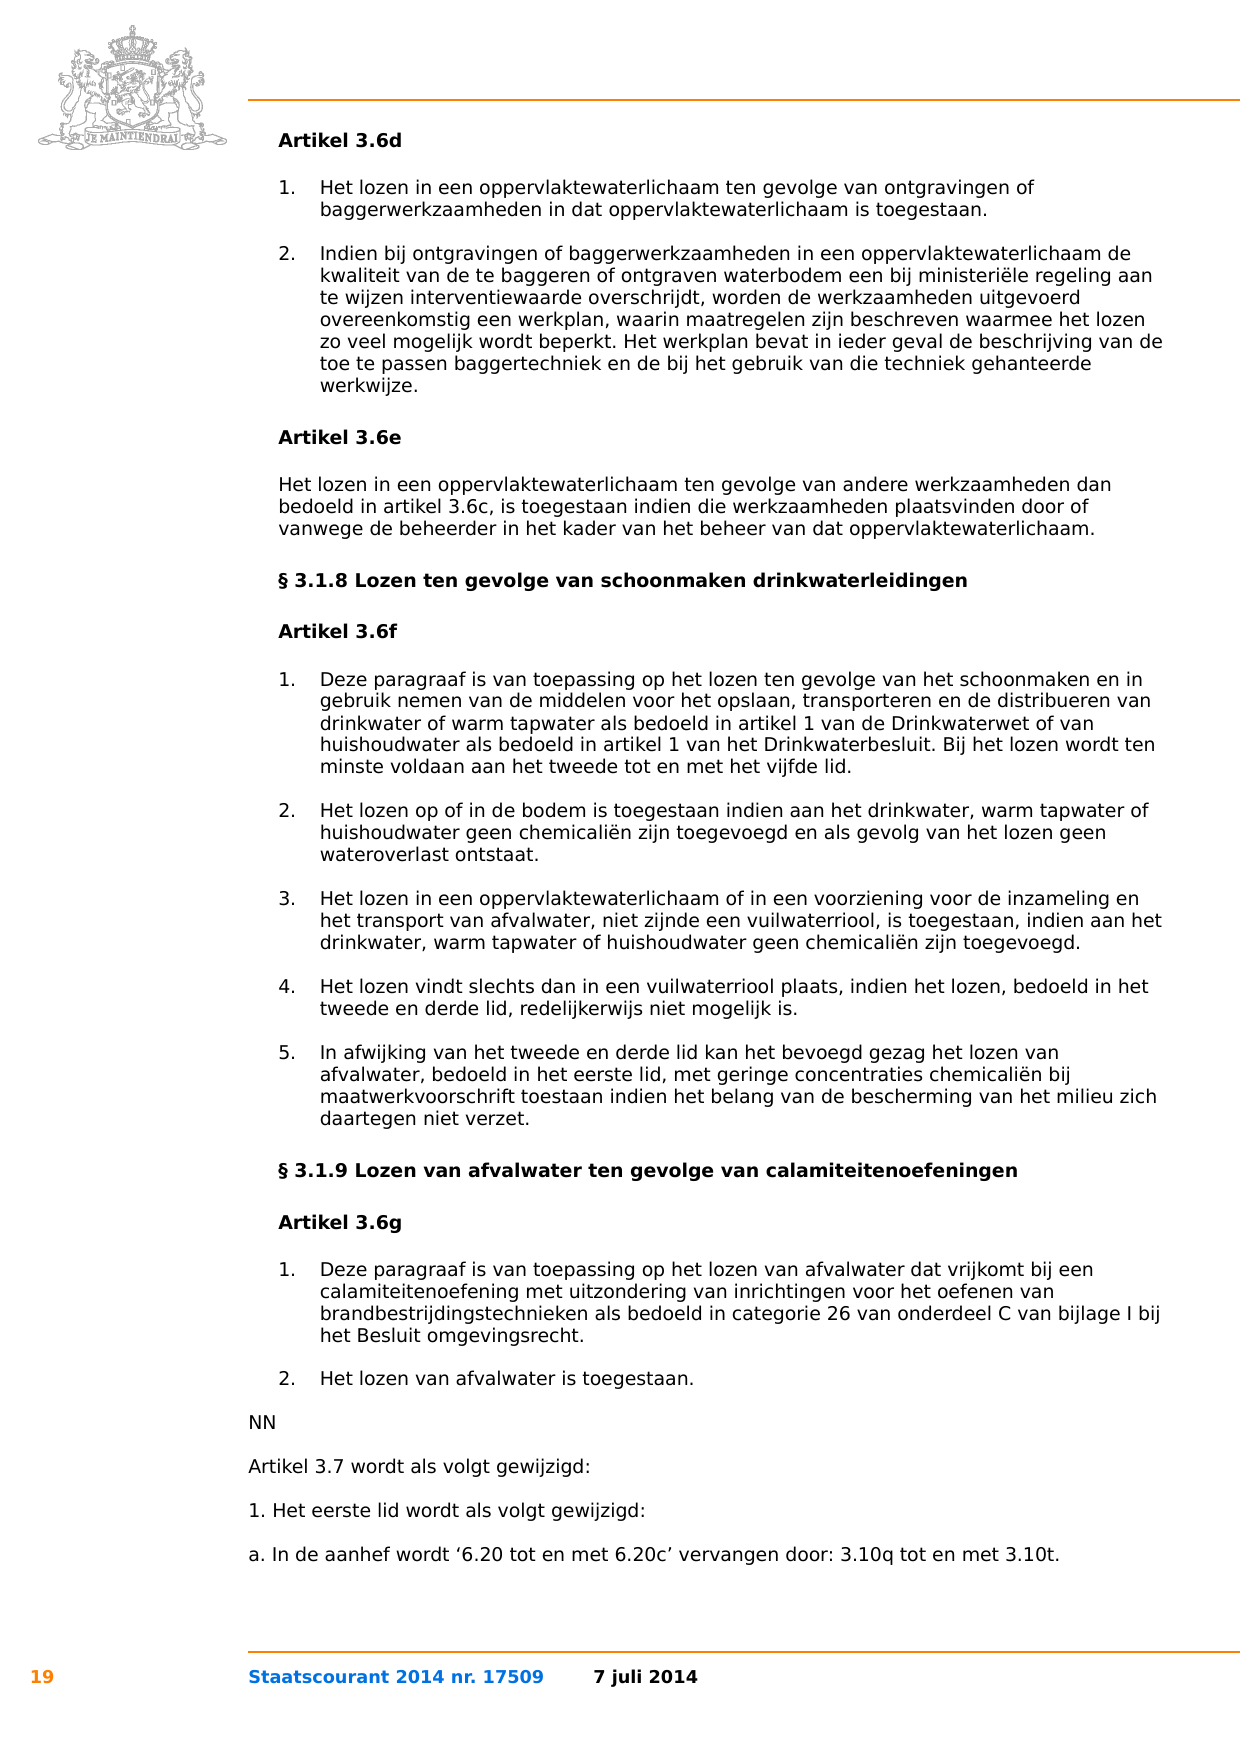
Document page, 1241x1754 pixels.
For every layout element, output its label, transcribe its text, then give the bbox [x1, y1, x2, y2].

picture [38, 25, 227, 150]
subtitle Artikel 3.6e [278, 427, 1163, 448]
text 1. Het lozen in een oppervlaktewaterlichaam ten gevolge van ontgravingen of baggerwerkzaamheden in dat oppervlaktewaterlichaam is toegestaan. [278, 177, 1163, 221]
subtitle § 3.1.9 Lozen van afvalwater ten gevolge van calamiteitenoefeningen [278, 1159, 1163, 1182]
text 5. In afwijking van het tweede en derde lid kan het bevoegd gezag het lozen van afvalwater, bedoeld in het eerste lid, met geringe concentraties chemicaliën bij maatwerkvoorschrift toestaan indien het belang van de bescherming van het milieu zich daartegen niet verzet. [278, 1042, 1163, 1129]
subtitle Artikel 3.6d [278, 130, 1163, 152]
text 4. Het lozen vindt slechts dan in een vuilwaterriool plaats, indien het lozen, bedoeld in het tweede en derde lid, redelijkerwijs niet mogelijk is. [278, 976, 1163, 1020]
text a. In de aanhef wordt ‘6.20 tot en met 6.20c’ vervangen door: 3.10q tot en met 3.10t. [248, 1544, 1163, 1566]
text NN [248, 1412, 1163, 1434]
subtitle Artikel 3.6g [278, 1212, 1163, 1233]
text 1. Deze paragraaf is van toepassing op het lozen van afvalwater dat vrijkomt bij een calamiteitenoefening met uitzondering van inrichtingen voor het oefenen van brandbestrijdingstechnieken als bedoeld in categorie 26 van onderdeel C van bijlage I bij het Besluit omgevingsrecht. [278, 1258, 1163, 1346]
text Artikel 3.7 wordt als volgt gewijzigd: [248, 1456, 1163, 1478]
text 2. Indien bij ontgravingen of baggerwerkzaamheden in een oppervlaktewaterlichaam de kwaliteit van de te baggeren of ontgraven waterbodem een bij ministeriële regeling aan te wijzen interventiewaarde overschrijdt, worden de werkzaamheden uitgevoerd overeenkomstig een werkplan, waarin maatregelen zijn beschreven waarmee het lozen zo veel mogelijk wordt beperkt. Het werkplan bevat in ieder geval de beschrijving van de toe te passen baggertechniek en de bij het gebruik van die techniek gehanteerde werkwijze. [278, 243, 1163, 397]
text 2. Het lozen van afvalwater is toegestaan. [278, 1368, 1163, 1390]
text 3. Het lozen in een oppervlaktewaterlichaam of in een voorziening voor de inzameling en het transport van afvalwater, niet zijnde een vuilwaterriool, is toegestaan, indien aan het drinkwater, warm tapwater of huishoudwater geen chemicaliën zijn toegevoegd. [278, 888, 1163, 954]
subtitle § 3.1.8 Lozen ten gevolge van schoonmaken drinkwaterleidingen [278, 569, 1163, 591]
text 1. Het eerste lid wordt als volgt gewijzigd: [248, 1500, 1163, 1522]
text Het lozen in een oppervlaktewaterlichaam ten gevolge van andere werkzaamheden dan bedoeld in artikel 3.6c, is toegestaan indien die werkzaamheden plaatsvinden door of vanwege de beheerder in het kader van het beheer van dat oppervlaktewaterlichaam. [278, 473, 1163, 539]
subtitle Artikel 3.6f [278, 621, 1163, 643]
text 1. Deze paragraaf is van toepassing op het lozen ten gevolge van het schoonmaken en in gebruik nemen van de middelen voor het opslaan, transporteren en de distribueren van drinkwater of warm tapwater als bedoeld in artikel 1 van de Drinkwaterwet of van huishoudwater als bedoeld in artikel 1 van het Drinkwaterbesluit. Bij het lozen wordt ten minste voldaan aan het tweede tot en met het vijfde lid. [278, 668, 1163, 778]
text 2. Het lozen op of in de bodem is toegestaan indien aan het drinkwater, warm tapwater of huishoudwater geen chemicaliën zijn toegevoegd en als gevolg van het lozen geen wateroverlast ontstaat. [278, 800, 1163, 866]
